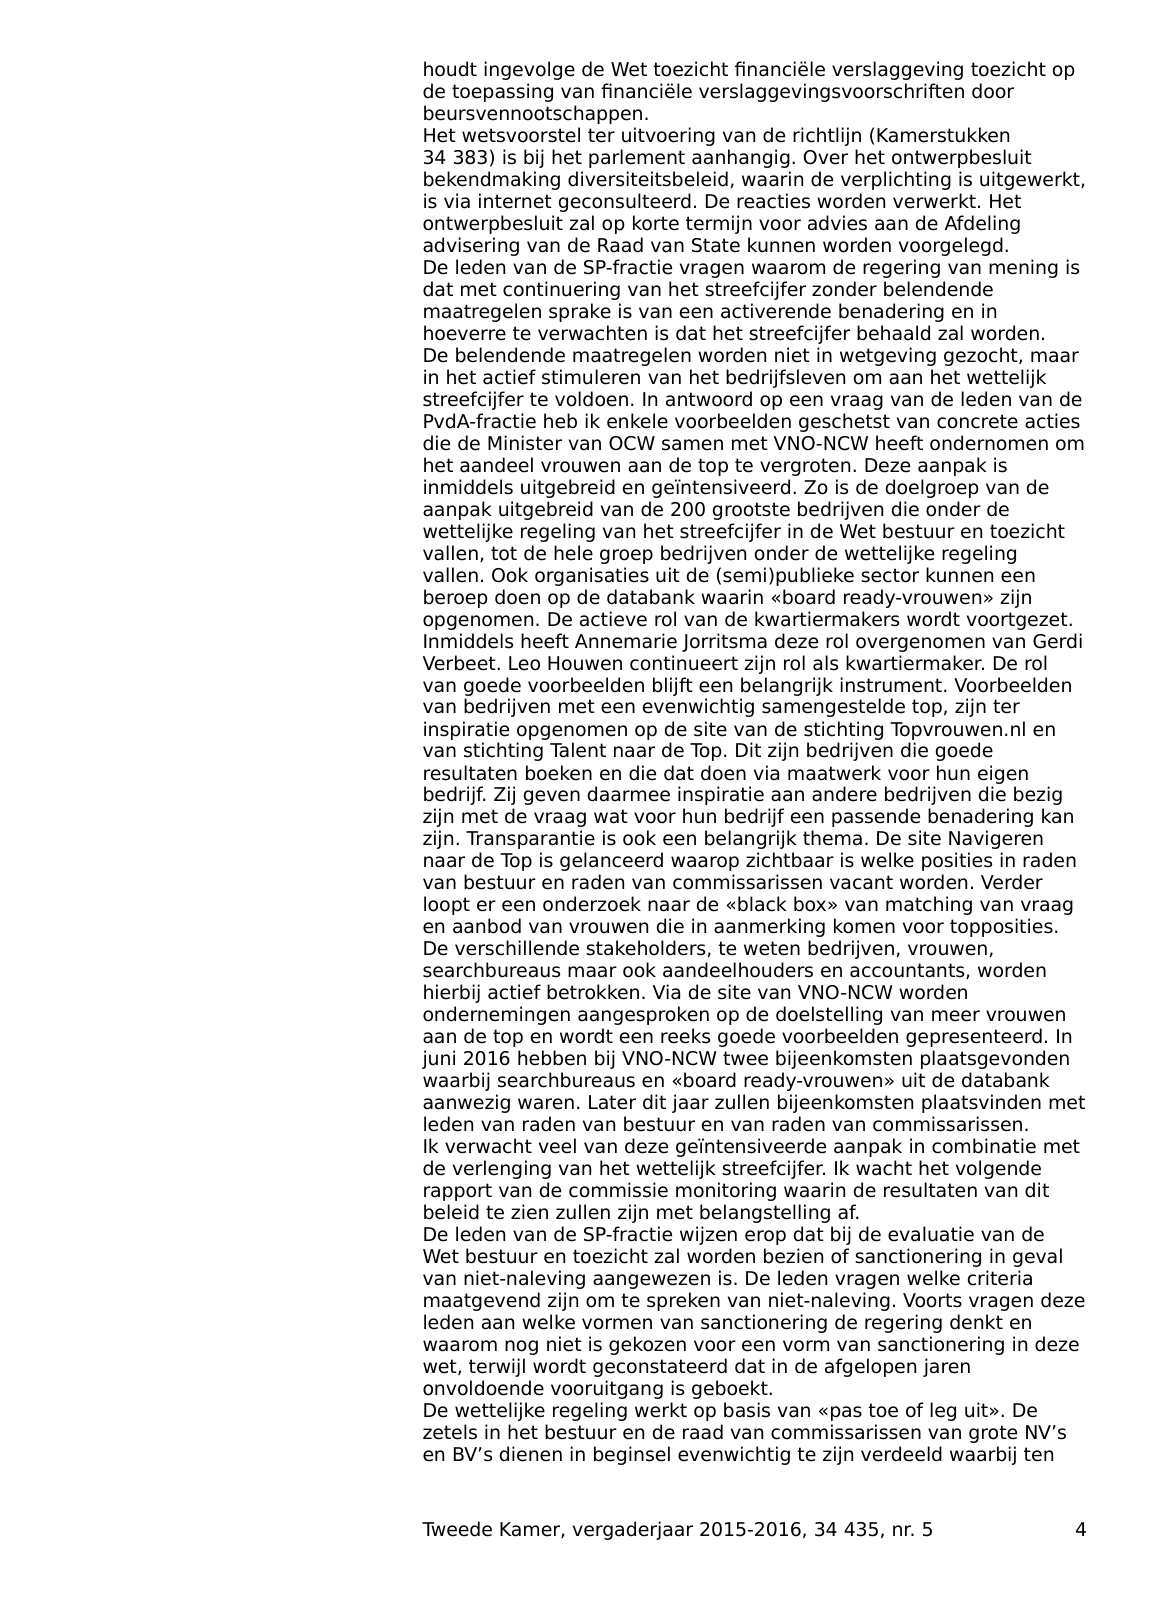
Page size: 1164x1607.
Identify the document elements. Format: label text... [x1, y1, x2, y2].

text De wettelijke regeling werkt op basis van «pas toe of leg uit». De zetels in het bestuur en de raad van commissarissen van grote NV’s en BV’s dienen in beginsel evenwichtig te zijn verdeeld waarbij ten [422, 1400, 1087, 1466]
text De leden van de SP-fractie wijzen erop dat bij de evaluatie van de Wet bestuur en toezicht zal worden bezien of sanctionering in geval van niet-naleving aangewezen is. De leden vragen welke criteria maatgevend zijn om te spreken van niet-naleving. Voorts vragen deze leden aan welke vormen van sanctionering de regering denkt en waarom nog niet is gekozen voor een vorm van sanctionering in deze wet, terwijl wordt geconstateerd dat in de afgelopen jaren onvoldoende vooruitgang is geboekt. [422, 1224, 1087, 1400]
text Het wetsvoorstel ter uitvoering van de richtlijn (Kamerstukken 34 383) is bij het parlement aanhangig. Over het ontwerpbesluit bekendmaking diversiteitsbeleid, waarin de verplichting is uitgewerkt, is via internet geconsulteerd. De reacties worden verwerkt. Het ontwerpbesluit zal op korte termijn voor advies aan de Afdeling advisering van de Raad van State kunnen worden voorgelegd. [422, 125, 1087, 257]
text De leden van de SP-fractie vragen waarom de regering van mening is dat met continuering van het streefcijfer zonder belendende maatregelen sprake is van een activerende benadering en in hoeverre te verwachten is dat het streefcijfer behaald zal worden. [422, 257, 1087, 345]
text Ik verwacht veel van deze geïntensiveerde aanpak in combinatie met de verlenging van het wettelijk streefcijfer. Ik wacht het volgende rapport van de commissie monitoring waarin de resultaten van dit beleid te zien zullen zijn met belangstelling af. [422, 1136, 1087, 1224]
text De belendende maatregelen worden niet in wetgeving gezocht, maar in het actief stimuleren van het bedrijfsleven om aan het wettelijk streefcijfer te voldoen. In antwoord op een vraag van de leden van de PvdA-fractie heb ik enkele voorbeelden geschetst van concrete acties die de Minister van OCW samen met VNO-NCW heeft ondernomen om het aandeel vrouwen aan de top te vergroten. Deze aanpak is inmiddels uitgebreid en geïntensiveerd. Zo is de doelgroep van de aanpak uitgebreid van de 200 grootste bedrijven die onder de wettelijke regeling van het streefcijfer in de Wet bestuur en toezicht vallen, tot de hele groep bedrijven onder de wettelijke regeling vallen. Ook organisaties uit de (semi)publieke sector kunnen een beroep doen op de databank waarin «board ready-vrouwen» zijn opgenomen. De actieve rol van de kwartiermakers wordt voortgezet. Inmiddels heeft Annemarie Jorritsma deze rol overgenomen van Gerdi Verbeet. Leo Houwen continueert zijn rol als kwartiermaker. De rol van goede voorbeelden blijft een belangrijk instrument. Voorbeelden van bedrijven met een evenwichtig samengestelde top, zijn ter inspiratie opgenomen op de site van de stichting Topvrouwen.nl en van stichting Talent naar de Top. Dit zijn bedrijven die goede resultaten boeken en die dat doen via maatwerk voor hun eigen bedrijf. Zij geven daarmee inspiratie aan andere bedrijven die bezig zijn met de vraag wat voor hun bedrijf een passende benadering kan zijn. Transparantie is ook een belangrijk thema. De site Navigeren naar de Top is gelanceerd waarop zichtbaar is welke posities in raden van bestuur en raden van commissarissen vacant worden. Verder loopt er een onderzoek naar de «black box» van matching van vraag en aanbod van vrouwen die in aanmerking komen voor topposities. De verschillende stakeholders, te weten bedrijven, vrouwen, searchbureaus maar ook aandeelhouders en accountants, worden hierbij actief betrokken. Via de site van VNO-NCW worden ondernemingen aangesproken op de doelstelling van meer vrouwen aan de top en wordt een reeks goede voorbeelden gepresenteerd. In juni 2016 hebben bij VNO-NCW twee bijeenkomsten plaatsgevonden waarbij searchbureaus en «board ready-vrouwen» uit de databank aanwezig waren. Later dit jaar zullen bijeenkomsten plaatsvinden met leden van raden van bestuur en van raden van commissarissen. [422, 345, 1087, 1136]
text houdt ingevolge de Wet toezicht financiële verslaggeving toezicht op de toepassing van financiële verslaggevingsvoorschriften door beursvennootschappen. [422, 59, 1087, 125]
